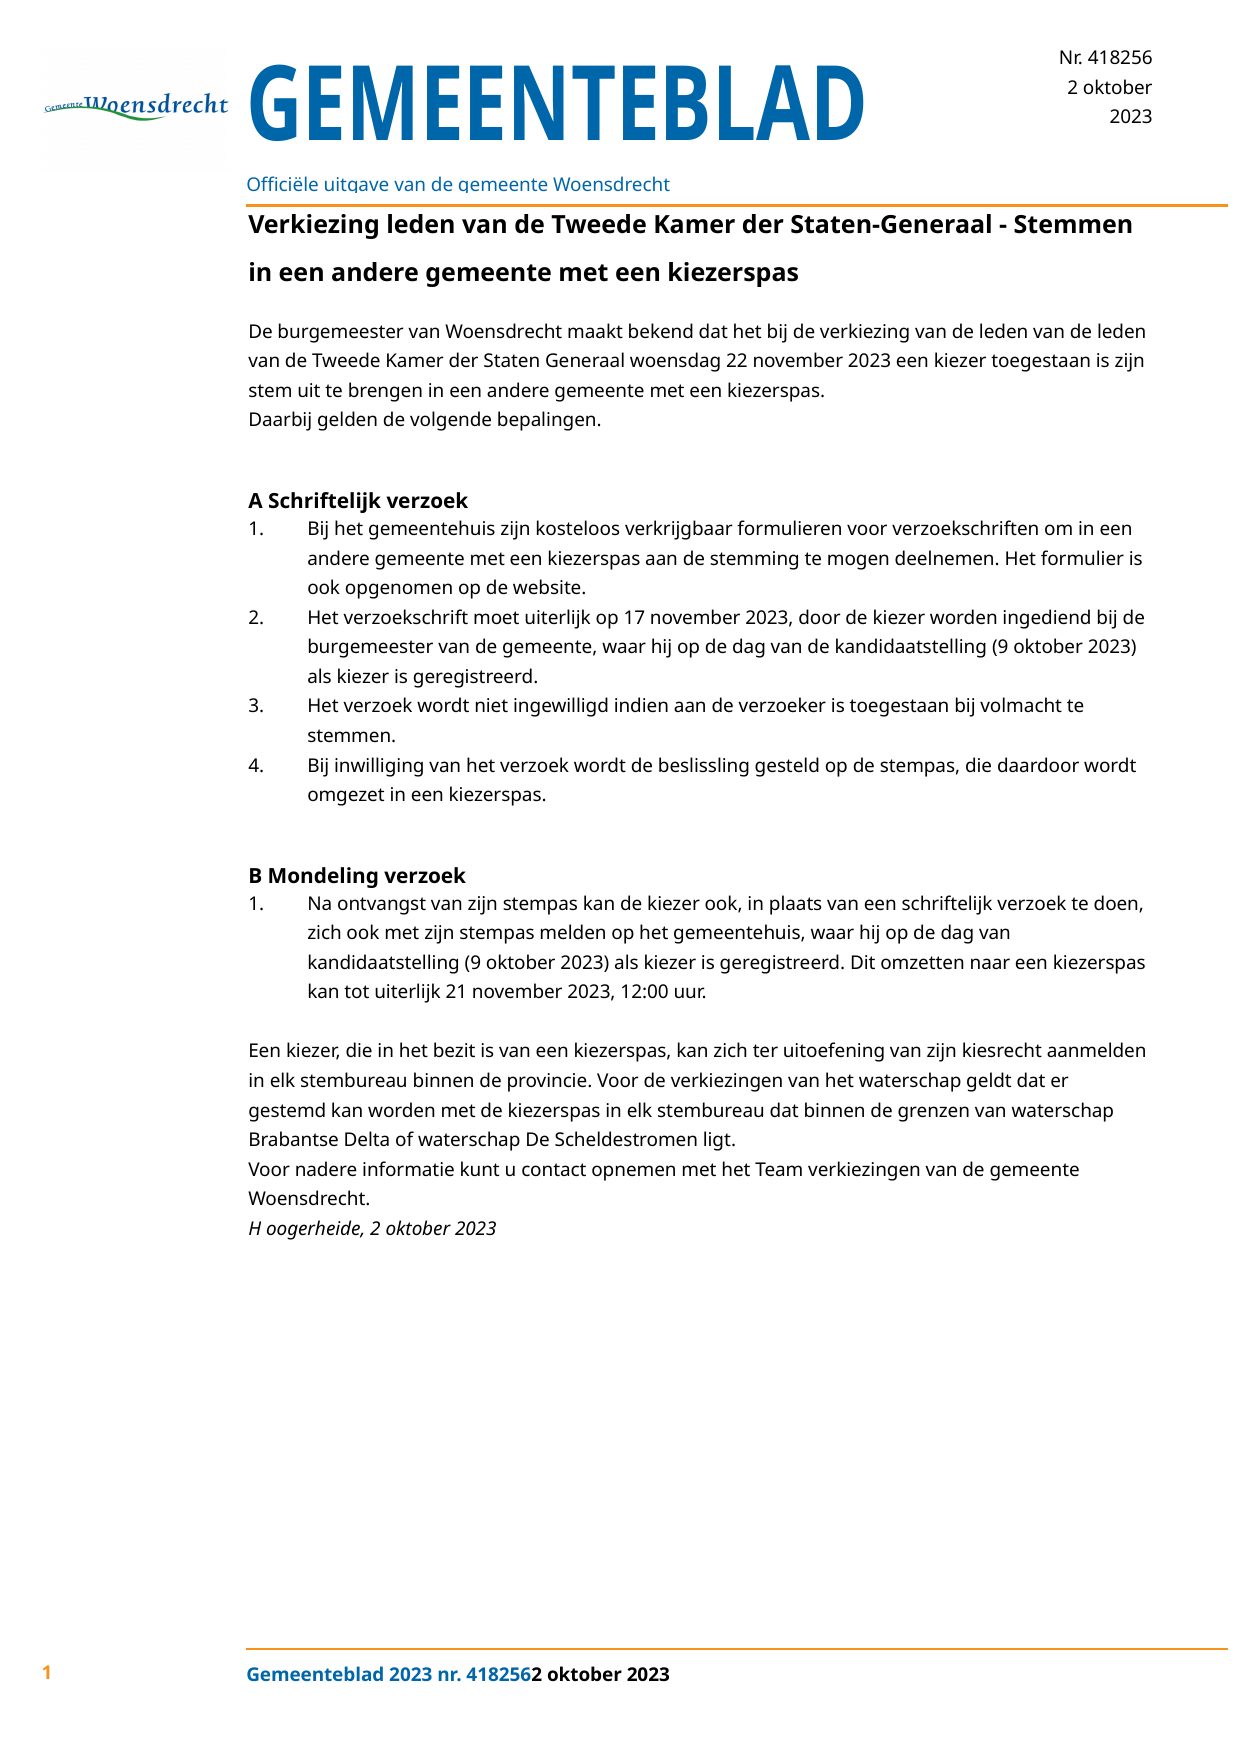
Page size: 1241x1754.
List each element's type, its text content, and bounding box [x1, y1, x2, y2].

list Bij inwilliging van het verzoek wordt de beslissling gesteld op de stempas, die daardoor wordt omgezet in een kiezerspas. [248, 752, 1152, 807]
list Het verzoek wordt niet ingewilligd indien aan de verzoeker is toegestaan bij volmacht te stemmen. [248, 693, 1152, 748]
text De burgemeester van Woensdrecht maakt bekend dat het bij de verkiezing van de leden van de leden van de Tweede Kamer der Staten Generaal woensdag 22 november 2023 een kiezer toegestaan is zijn stem uit te brengen in een andere gemeente met een kiezerspas. [248, 318, 1152, 403]
text Een kiezer, die in het bezit is van een kiezerspas, kan zich ter uitoefening van zijn kiesrecht aanmelden in elk stembureau binnen de provincie. Voor de verkiezingen van het waterschap geldt dat er gestemd kan worden met de kiezerspas in elk stembureau dat binnen de grenzen van waterschap Brabantse Delta of waterschap De Scheldestromen ligt. [248, 1038, 1152, 1152]
text A Schriftelijk verzoek [248, 487, 1152, 515]
text H oogerheide, 2 oktober 2023 [248, 1215, 1152, 1241]
picture [41, 47, 231, 172]
text Daarbij gelden de volgende bepalingen. [248, 407, 1152, 432]
list Het verzoekschrift moet uiterlijk op 17 november 2023, door de kiezer worden ingediend bij de burgemeester van de gemeente, waar hij op de dag van de kandidaatstelling (9 oktober 2023) als kiezer is geregistreerd. [248, 604, 1152, 689]
text Verkiezing leden van de Tweede Kamer der Staten-Generaal - Stemmen in een andere gemeente met een kiezerspas [248, 207, 1152, 288]
text Voor nadere informatie kunt u contact opnemen met het Team verkiezingen van de gemeente Woensdrecht. [248, 1156, 1152, 1211]
list Bij het gemeentehuis zijn kosteloos verkrijgbaar formulieren voor verzoekschriften om in een andere gemeente met een kiezerspas aan de stemming te mogen deelnemen. Het formulier is ook opgenomen op de website. [248, 515, 1152, 600]
text B Mondeling verzoek [248, 861, 1152, 890]
list Na ontvangst van zijn stempas kan de kiezer ook, in plaats van een schriftelijk verzoek te doen, zich ook met zijn stempas melden op het gemeentehuis, waar hij op de dag van kandidaatstelling (9 oktober 2023) als kiezer is geregistreerd. Dit omzetten naar een kiezerspas kan tot uiterlijk 21 november 2023, 12:00 uur. [248, 890, 1152, 1004]
